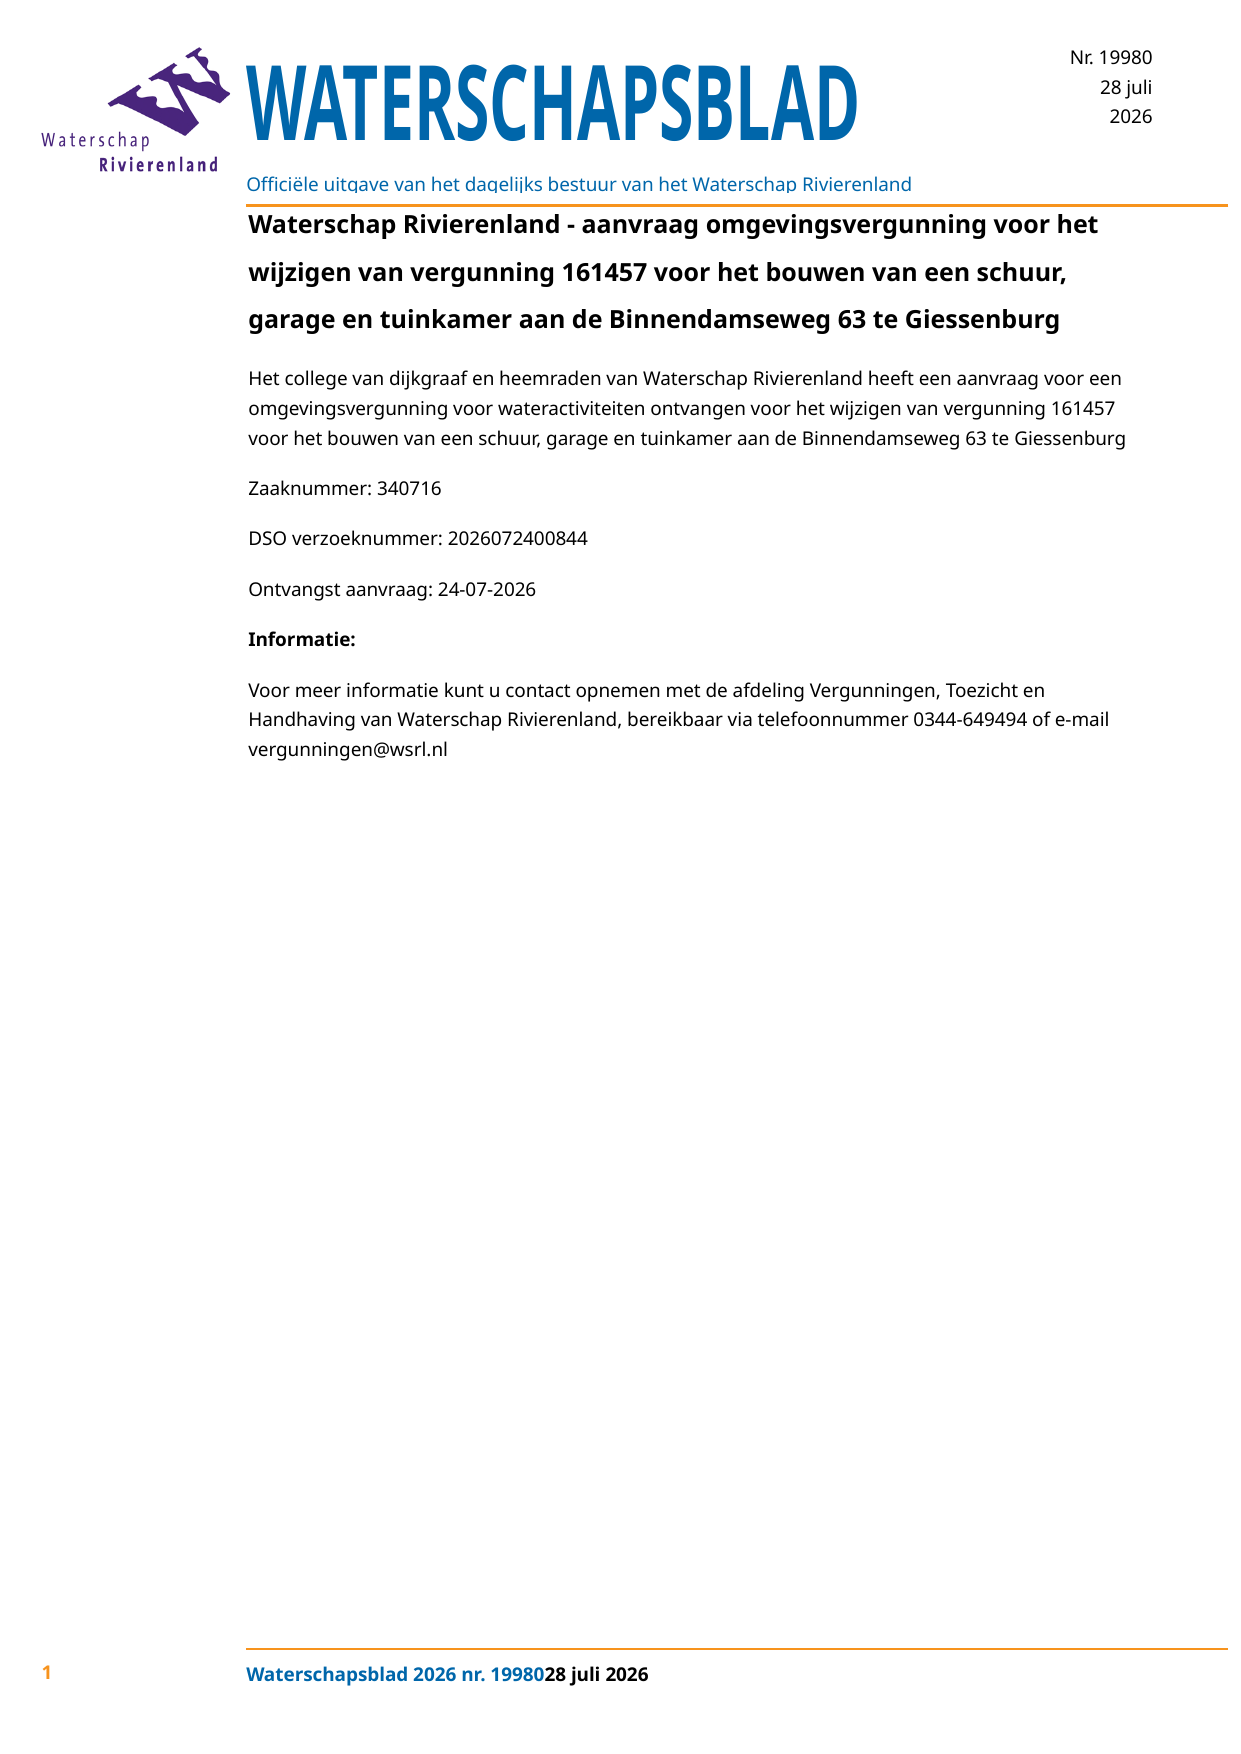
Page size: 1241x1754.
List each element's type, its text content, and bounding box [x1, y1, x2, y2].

text Voor meer informatie kunt u contact opnemen met de afdeling Vergunningen, Toezicht en Handhaving van Waterschap Rivierenland, bereikbaar via telefoonnummer 0344-649494 of e-mail vergunningen@wsrl.nl [248, 677, 1152, 762]
text Waterschap Rivierenland - aanvraag omgevingsvergunning voor het wijzigen van vergunning 161457 voor het bouwen van een schuur, garage en tuinkamer aan de Binnendamseweg 63 te Giessenburg [248, 207, 1152, 336]
text DSO verzoeknummer: 2026072400844 [248, 526, 1152, 551]
text Het college van dijkgraaf en heemraden van Waterschap Rivierenland heeft een aanvraag voor een omgevingsvergunning voor wateractiviteiten ontvangen voor het wijzigen van vergunning 161457 voor het bouwen van een schuur, garage en tuinkamer aan de Binnendamseweg 63 te Giessenburg [248, 366, 1152, 450]
picture [41, 47, 231, 172]
text Informatie: [248, 626, 1152, 652]
text Ontvangst aanvraag: 24-07-2026 [248, 576, 1152, 602]
text Zaaknummer: 340716 [248, 475, 1152, 501]
